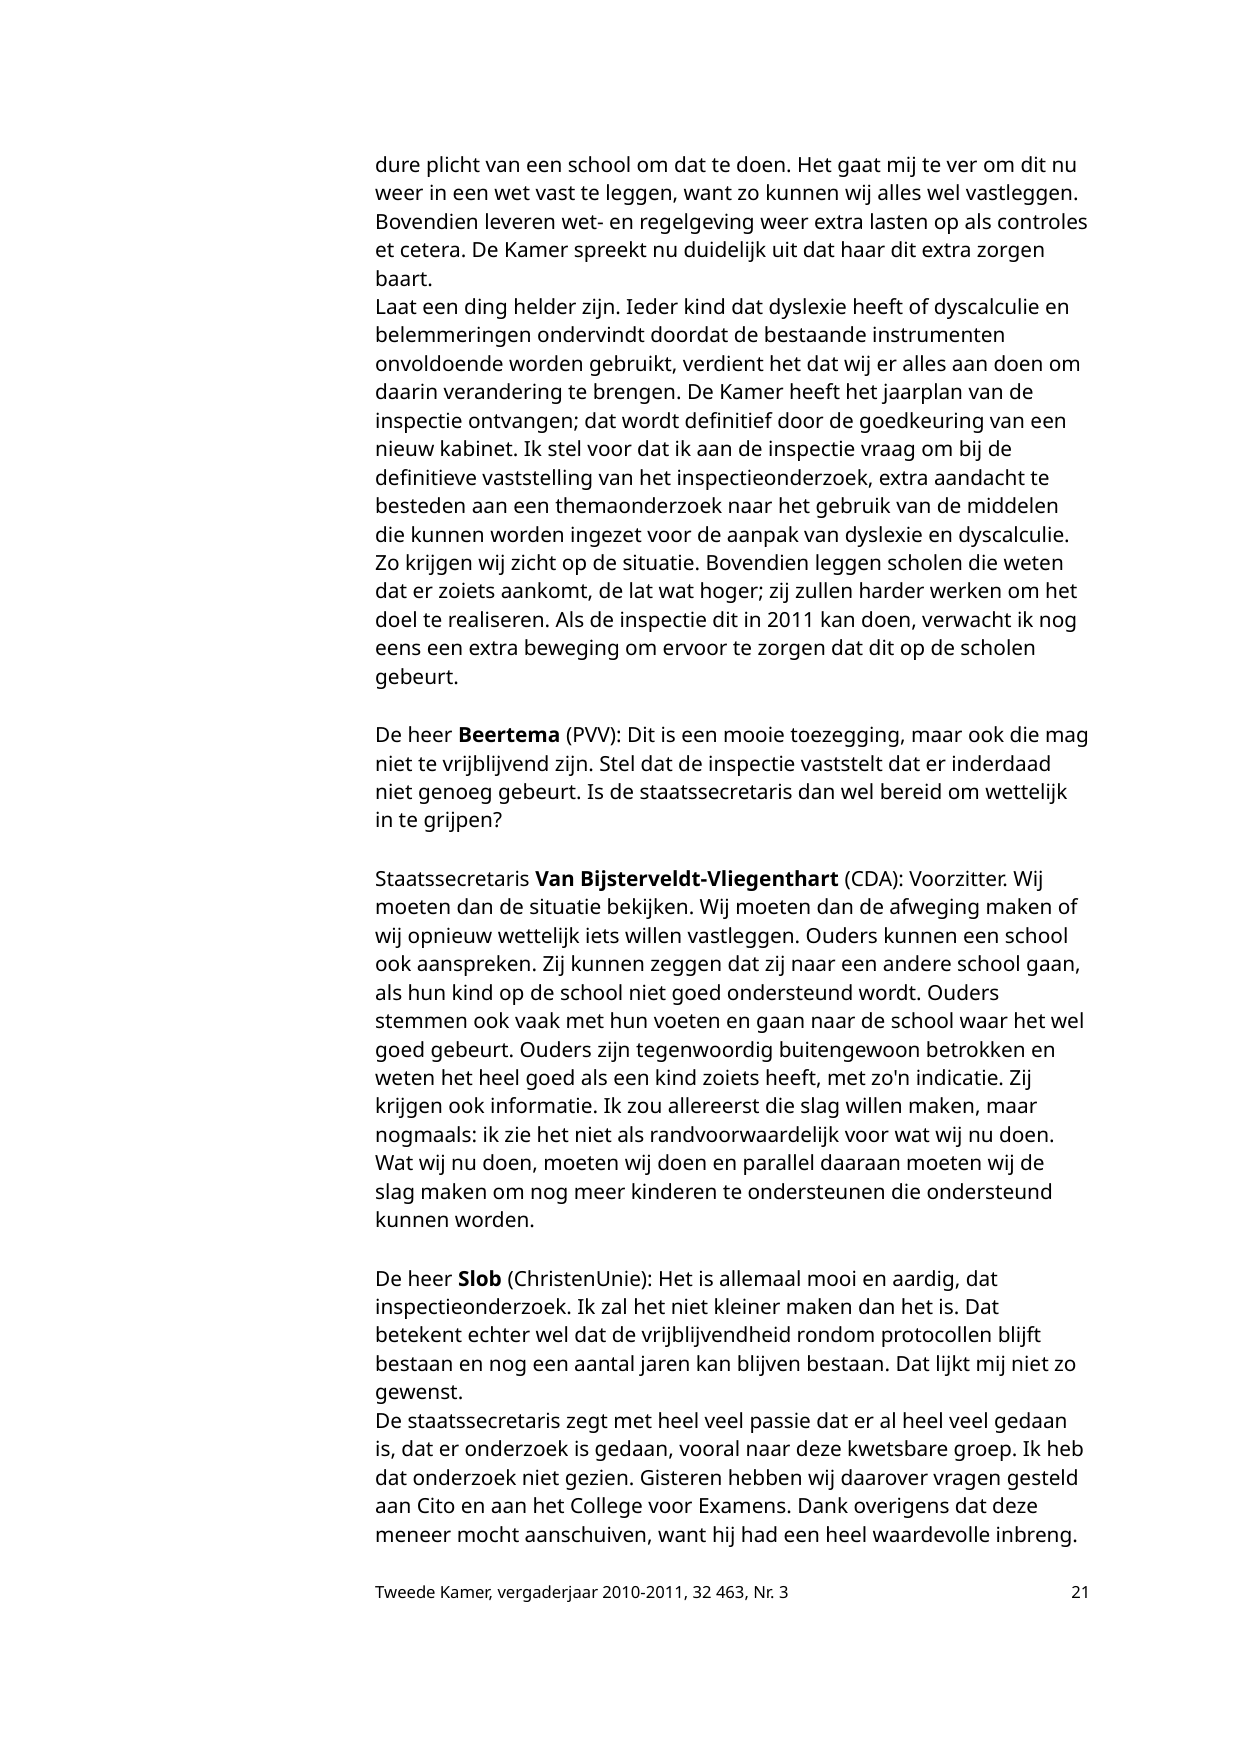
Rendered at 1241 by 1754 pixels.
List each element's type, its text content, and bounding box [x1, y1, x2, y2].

text De staatssecretaris zegt met heel veel passie dat er al heel veel gedaan is, dat er onderzoek is gedaan, vooral naar deze kwetsbare groep. Ik heb dat onderzoek niet gezien. Gisteren hebben wij daarover vragen gesteld aan Cito en aan het College voor Examens. Dank overigens dat deze meneer mocht aanschuiven, want hij had een heel waardevolle inbreng. [375, 1406, 1090, 1548]
text Laat een ding helder zijn. Ieder kind dat dyslexie heeft of dyscalculie en belemmeringen ondervindt doordat de bestaande instrumenten onvoldoende worden gebruikt, verdient het dat wij er alles aan doen om daarin verandering te brengen. De Kamer heeft het jaarplan van de inspectie ontvangen; dat wordt definitief door de goedkeuring van een nieuw kabinet. Ik stel voor dat ik aan de inspectie vraag om bij de definitieve vaststelling van het inspectieonderzoek, extra aandacht te besteden aan een themaonderzoek naar het gebruik van de middelen die kunnen worden ingezet voor de aanpak van dyslexie en dyscalculie. Zo krijgen wij zicht op de situatie. Bovendien leggen scholen die weten dat er zoiets aankomt, de lat wat hoger; zij zullen harder werken om het doel te realiseren. Als de inspectie dit in 2011 kan doen, verwacht ik nog eens een extra beweging om ervoor te zorgen dat dit op de scholen gebeurt. [375, 292, 1090, 690]
text Staatssecretaris Van Bijsterveldt-Vliegenthart (CDA): Voorzitter. Wij moeten dan de situatie bekijken. Wij moeten dan de afweging maken of wij opnieuw wettelijk iets willen vastleggen. Ouders kunnen een school ook aanspreken. Zij kunnen zeggen dat zij naar een andere school gaan, als hun kind op de school niet goed ondersteund wordt. Ouders stemmen ook vaak met hun voeten en gaan naar de school waar het wel goed gebeurt. Ouders zijn tegenwoordig buitengewoon betrokken en weten het heel goed als een kind zoiets heeft, met zo'n indicatie. Zij krijgen ook informatie. Ik zou allereerst die slag willen maken, maar nogmaals: ik zie het niet als randvoorwaardelijk voor wat wij nu doen. Wat wij nu doen, moeten wij doen en parallel daaraan moeten wij de slag maken om nog meer kinderen te ondersteunen die ondersteund kunnen worden. [375, 864, 1090, 1234]
text De heer Beertema (PVV): Dit is een mooie toezegging, maar ook die mag niet te vrijblijvend zijn. Stel dat de inspectie vaststelt dat er inderdaad niet genoeg gebeurt. Is de staatssecretaris dan wel bereid om wettelijk in te grijpen? [375, 720, 1090, 834]
text dure plicht van een school om dat te doen. Het gaat mij te ver om dit nu weer in een wet vast te leggen, want zo kunnen wij alles wel vastleggen. Bovendien leveren wet- en regelgeving weer extra lasten op als controles et cetera. De Kamer spreekt nu duidelijk uit dat haar dit extra zorgen baart. [375, 150, 1090, 292]
text De heer Slob (ChristenUnie): Het is allemaal mooi en aardig, dat inspectieonderzoek. Ik zal het niet kleiner maken dan het is. Dat betekent echter wel dat de vrijblijvendheid rondom protocollen blijft bestaan en nog een aantal jaren kan blijven bestaan. Dat lijkt mij niet zo gewenst. [375, 1264, 1090, 1406]
